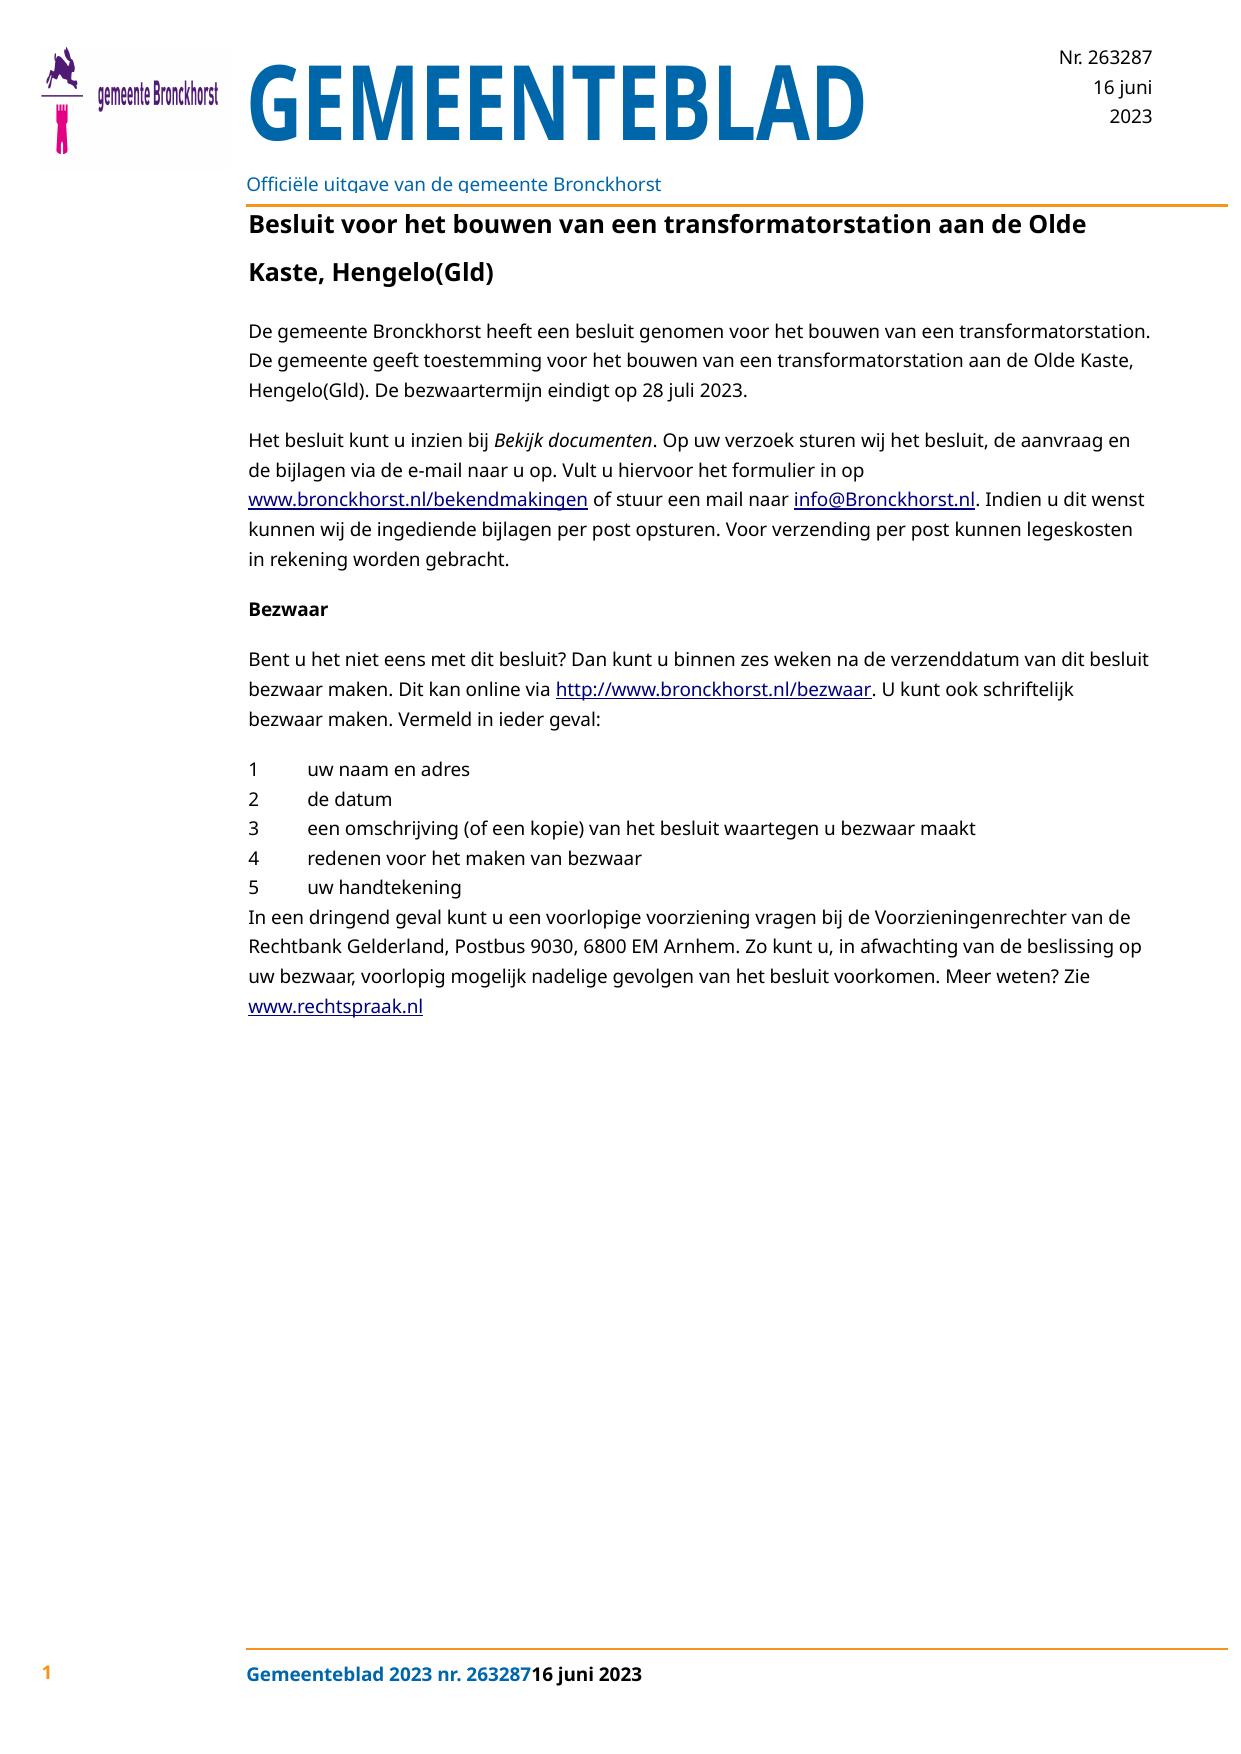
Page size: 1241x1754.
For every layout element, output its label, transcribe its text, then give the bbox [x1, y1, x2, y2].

picture [41, 47, 231, 172]
list een omschrijving (of een kopie) van het besluit waartegen u bezwaar maakt [248, 815, 1152, 841]
list uw naam en adres [248, 756, 1152, 782]
list redenen voor het maken van bezwaar [248, 845, 1152, 871]
text Besluit voor het bouwen van een transformatorstation aan de Olde Kaste, Hengelo(Gld) [248, 207, 1152, 288]
text Het besluit kunt u inzien bij Bekijk documenten. Op uw verzoek sturen wij het besluit, de aanvraag en de bijlagen via de e-mail naar u op. Vult u hiervoor het formulier in op www.bronckhorst.nl/bekendmakingen of stuur een mail naar info@Bronckhorst.nl. Indien u dit wenst kunnen wij de ingediende bijlagen per post opsturen. Voor verzending per post kunnen legeskosten in rekening worden gebracht. [248, 427, 1152, 572]
text In een dringend geval kunt u een voorlopige voorziening vragen bij de Voorzieningenrechter van de Rechtbank Gelderland, Postbus 9030, 6800 EM Arnhem. Zo kunt u, in afwachting van de beslissing op uw bezwaar, voorlopig mogelijk nadelige gevolgen van het besluit voorkomen. Meer weten? Zie www.rechtspraak.nl [248, 904, 1152, 1019]
text Bezwaar [248, 596, 1152, 622]
text De gemeente Bronckhorst heeft een besluit genomen voor het bouwen van een transformatorstation. De gemeente geeft toestemming voor het bouwen van een transformatorstation aan de Olde Kaste, Hengelo(Gld). De bezwaartermijn eindigt op 28 juli 2023. [248, 318, 1152, 403]
list uw handtekening [248, 874, 1152, 900]
text Bent u het niet eens met dit besluit? Dan kunt u binnen zes weken na de verzenddatum van dit besluit bezwaar maken. Dit kan online via http://www.bronckhorst.nl/bezwaar. U kunt ook schriftelijk bezwaar maken. Vermeld in ieder geval: [248, 647, 1152, 732]
list de datum [248, 786, 1152, 812]
